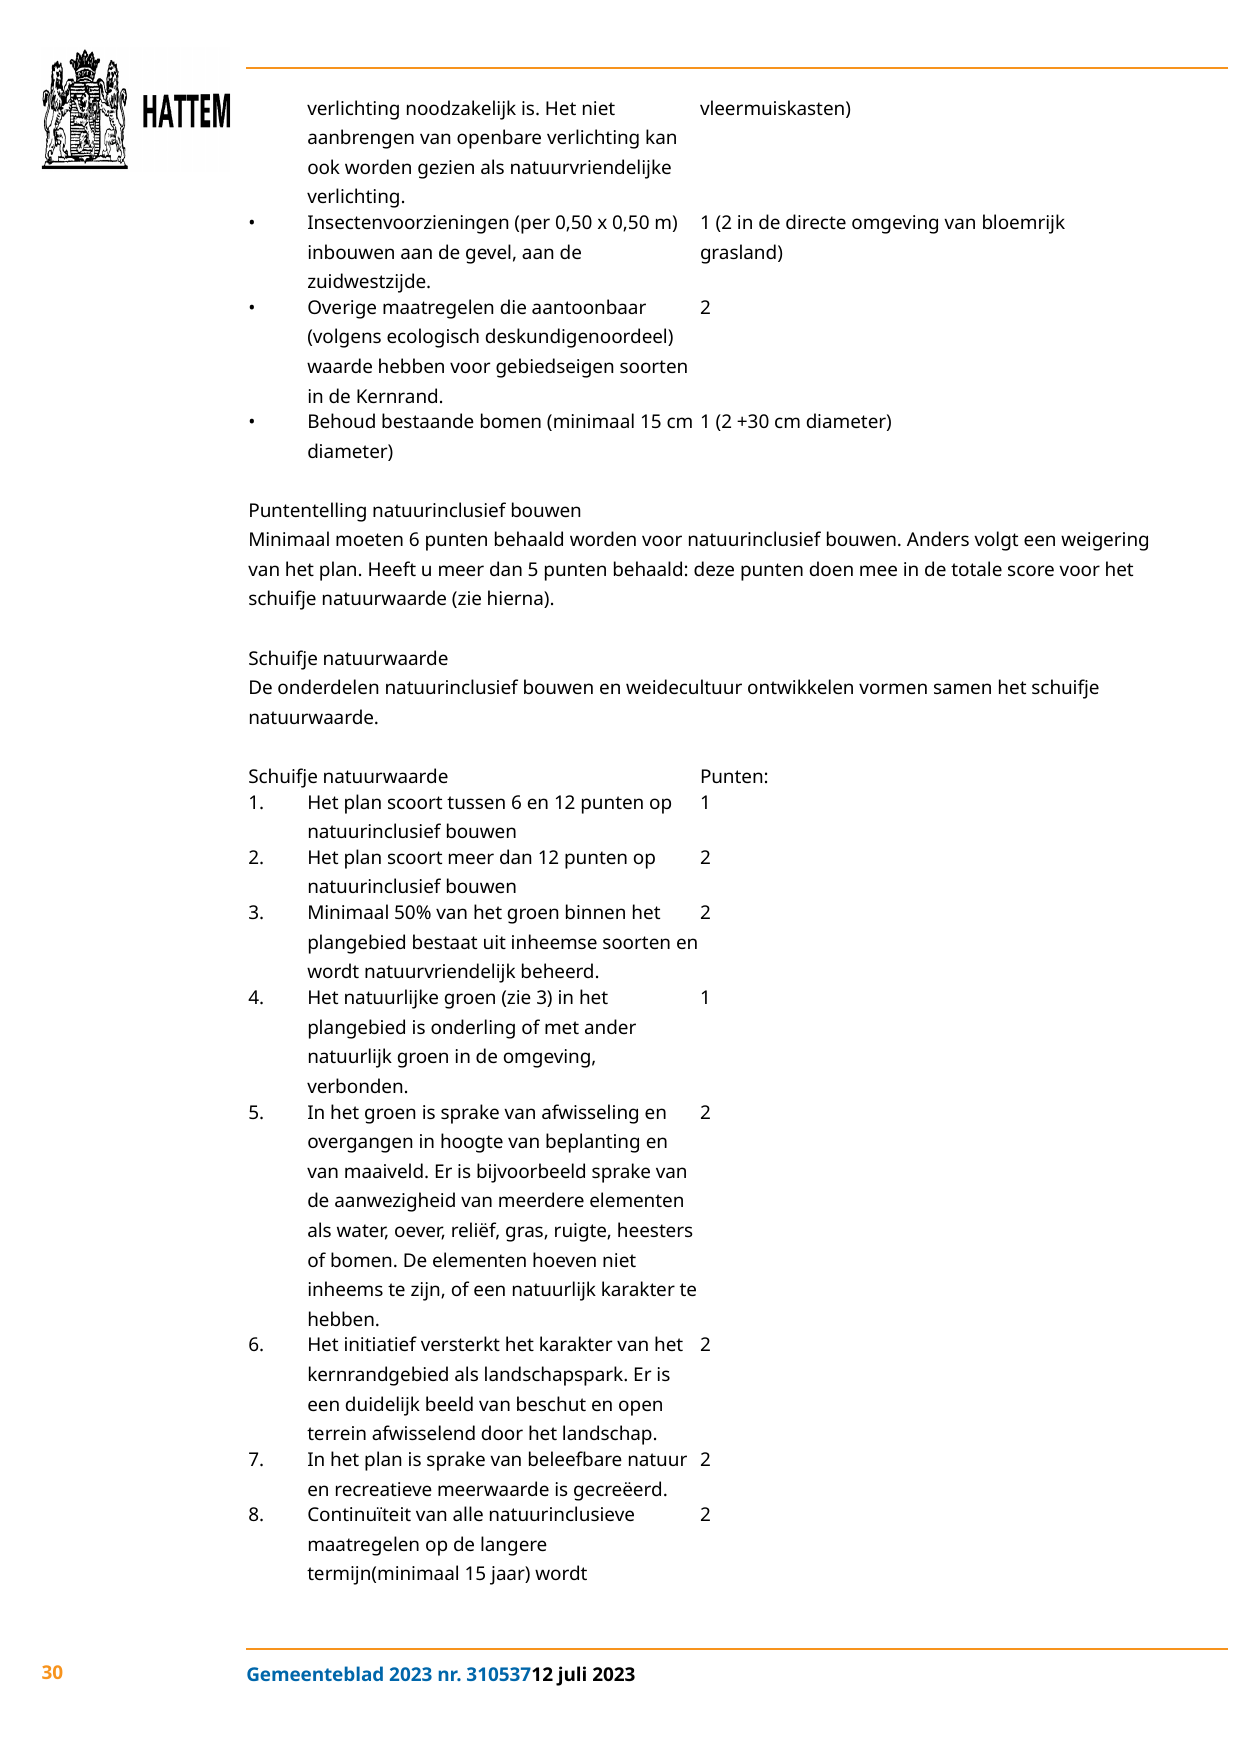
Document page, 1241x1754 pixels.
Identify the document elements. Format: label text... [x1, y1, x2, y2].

table_cell 2 [700, 844, 1152, 899]
text Schuifje natuurwaarde [248, 645, 1152, 670]
table_cell Continuïteit van alle natuurinclusieve maatregelen op de langere termijn(minimaal 15 jaar) wordt [248, 1501, 700, 1586]
table_cell 2 [700, 1332, 1152, 1446]
table_cell Het plan scoort tussen 6 en 12 punten op natuurinclusief bouwen [248, 789, 700, 844]
table_cell Behoud bestaande bomen (minimaal 15 cm diameter) [248, 409, 700, 464]
table_cell Het natuurlijke groen (zie 3) in het plangebied is onderling of met ander natuurlijk groen in de omgeving, verbonden. [248, 984, 700, 1099]
table_cell 2 [700, 900, 1152, 984]
table_cell Het plan scoort meer dan 12 punten op natuurinclusief bouwen [248, 844, 700, 899]
table_cell Insectenvoorzieningen (per 0,50 x 0,50 m) inbouwen aan de gevel, aan de zuidwestzijde. [248, 209, 700, 294]
table_cell Minimaal 50% van het groen binnen het plangebied bestaat uit inheemse soorten en wordt natuurvriendelijk beheerd. [248, 900, 700, 984]
table_cell In het groen is sprake van afwisseling en overgangen in hoogte van beplanting en van maaiveld. Er is bijvoorbeeld sprake van de aanwezigheid van meerdere elementen als water, oever, reliëf, gras, ruigte, heesters of bomen. De elementen hoeven niet inheems te zijn, of een natuurlijk karakter te hebben. [248, 1099, 700, 1332]
table_cell 2 [700, 1501, 1152, 1586]
table_cell 1 [700, 984, 1152, 1099]
table_cell Het initiatief versterkt het karakter van het kernrandgebied als landschapspark. Er is een duidelijk beeld van beschut en open terrein afwisselend door het landschap. [248, 1332, 700, 1446]
text Minimaal moeten 6 punten behaald worden voor natuurinclusief bouwen. Anders volgt een weigering van het plan. Heeft u meer dan 5 punten behaald: deze punten doen mee in de totale score voor het schuifje natuurwaarde (zie hierna). [248, 526, 1152, 611]
table_cell Overige maatregelen die aantoonbaar (volgens ecologisch deskundigenoordeel) waarde hebben voor gebiedseigen soorten in de Kernrand. [248, 294, 700, 409]
table_cell In het plan is sprake van beleefbare natuur en recreatieve meerwaarde is gecreëerd. [248, 1446, 700, 1501]
table_cell 2 [700, 294, 1152, 409]
table_cell 1 (2 in de directe omgeving van bloemrijk grasland) [700, 209, 1152, 294]
picture [41, 47, 231, 172]
table_cell verlichting noodzakelijk is. Het niet aanbrengen van openbare verlichting kan ook worden gezien als natuurvriendelijke verlichting. [248, 95, 700, 209]
text Puntentelling natuurinclusief bouwen [248, 497, 1152, 522]
text De onderdelen natuurinclusief bouwen en weidecultuur ontwikkelen vormen samen het schuifje natuurwaarde. [248, 674, 1152, 729]
table_cell 2 [700, 1099, 1152, 1332]
table_cell vleermuiskasten) [700, 95, 1152, 209]
table_header Schuifje natuurwaarde [248, 763, 700, 789]
table_header Punten: [700, 763, 1152, 789]
table_cell 1 (2 +30 cm diameter) [700, 409, 1152, 464]
table_cell 2 [700, 1446, 1152, 1501]
table_cell 1 [700, 789, 1152, 844]
